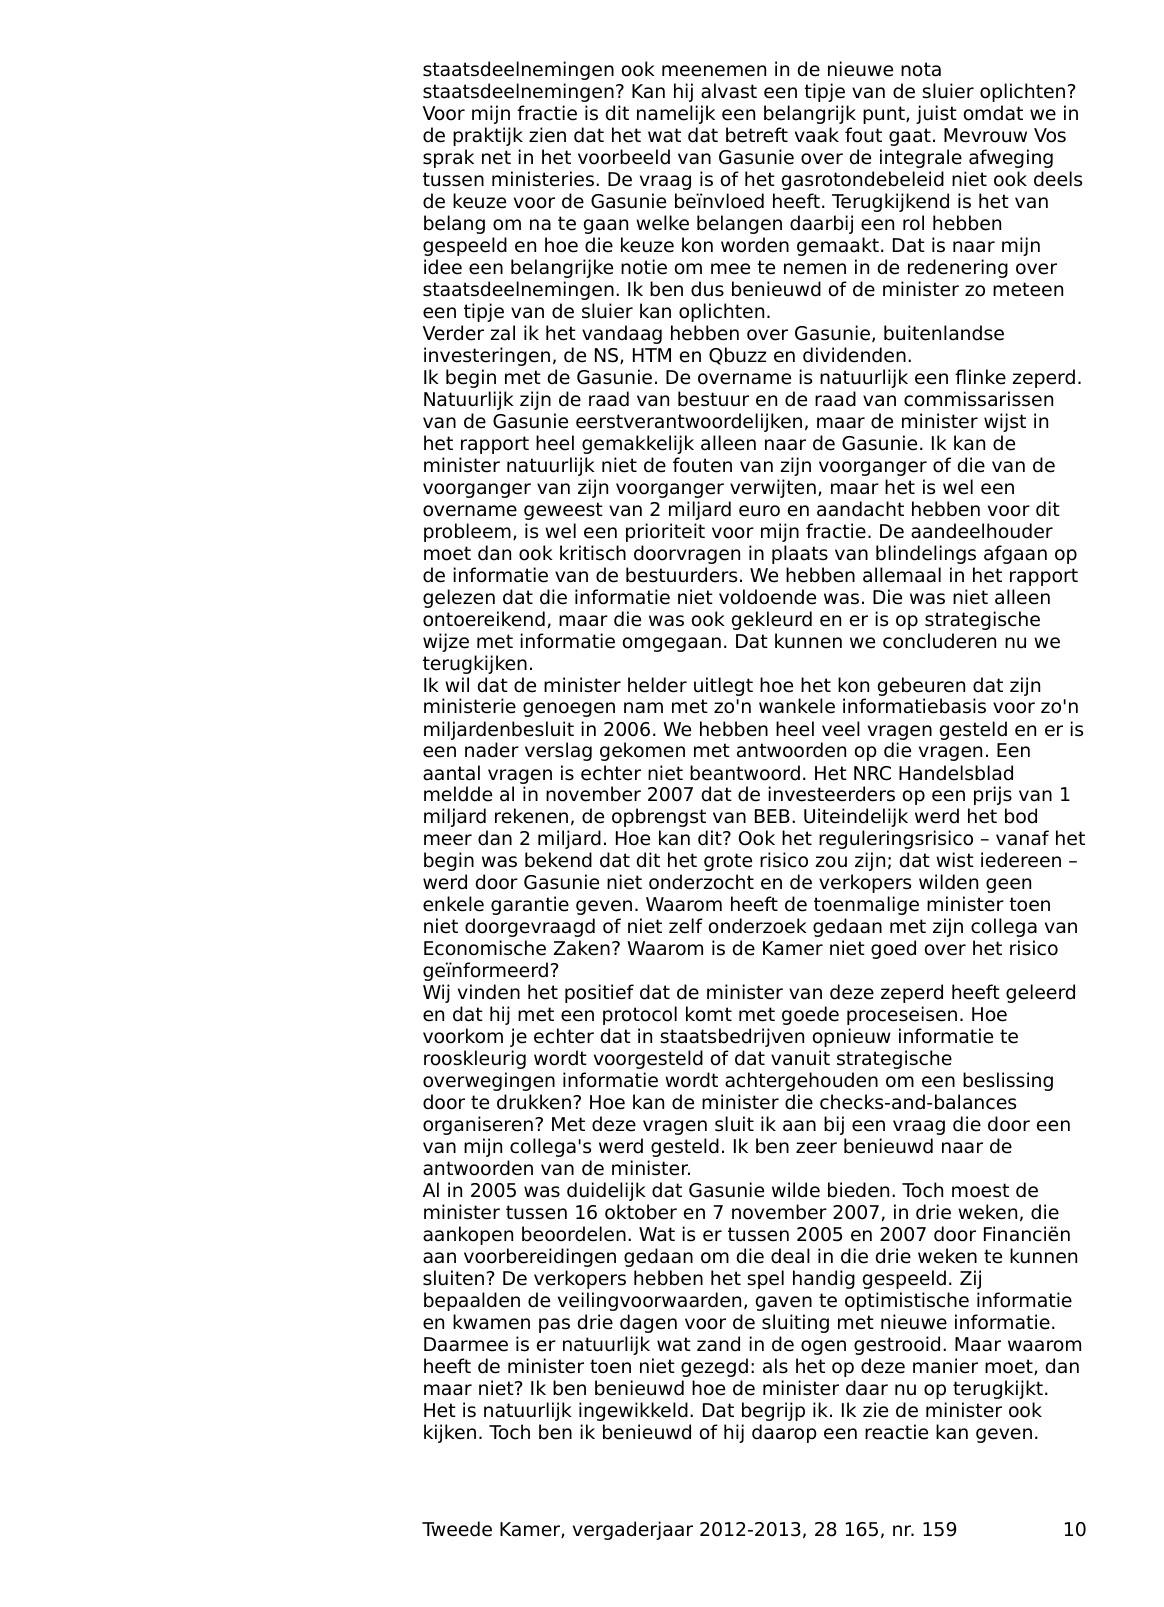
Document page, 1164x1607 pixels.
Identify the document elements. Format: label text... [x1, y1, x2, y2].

text Wij vinden het positief dat de minister van deze zeperd heeft geleerd en dat hij met een protocol komt met goede proceseisen. Hoe voorkom je echter dat in staatsbedrijven opnieuw informatie te rooskleurig wordt voorgesteld of dat vanuit strategische overwegingen informatie wordt achtergehouden om een beslissing door te drukken? Hoe kan de minister die checks-and-balances organiseren? Met deze vragen sluit ik aan bij een vraag die door een van mijn collega's werd gesteld. Ik ben zeer benieuwd naar de antwoorden van de minister. [422, 982, 1087, 1180]
text Verder zal ik het vandaag hebben over Gasunie, buitenlandse investeringen, de NS, HTM en Qbuzz en dividenden. [422, 323, 1087, 367]
text staatsdeelnemingen ook meenemen in de nieuwe nota staatsdeelnemingen? Kan hij alvast een tipje van de sluier oplichten? Voor mijn fractie is dit namelijk een belangrijk punt, juist omdat we in de praktijk zien dat het wat dat betreft vaak fout gaat. Mevrouw Vos sprak net in het voorbeeld van Gasunie over de integrale afweging tussen ministeries. De vraag is of het gasrotondebeleid niet ook deels de keuze voor de Gasunie beïnvloed heeft. Terugkijkend is het van belang om na te gaan welke belangen daarbij een rol hebben gespeeld en hoe die keuze kon worden gemaakt. Dat is naar mijn idee een belangrijke notie om mee te nemen in de redenering over staatsdeelnemingen. Ik ben dus benieuwd of de minister zo meteen een tipje van de sluier kan oplichten. [422, 59, 1087, 323]
text Ik begin met de Gasunie. De overname is natuurlijk een flinke zeperd. Natuurlijk zijn de raad van bestuur en de raad van commissarissen van de Gasunie eerstverantwoordelijken, maar de minister wijst in het rapport heel gemakkelijk alleen naar de Gasunie. Ik kan de minister natuurlijk niet de fouten van zijn voorganger of die van de voorganger van zijn voorganger verwijten, maar het is wel een overname geweest van 2 miljard euro en aandacht hebben voor dit probleem, is wel een prioriteit voor mijn fractie. De aandeelhouder moet dan ook kritisch doorvragen in plaats van blindelings afgaan op de informatie van de bestuurders. We hebben allemaal in het rapport gelezen dat die informatie niet voldoende was. Die was niet alleen ontoereikend, maar die was ook gekleurd en er is op strategische wijze met informatie omgegaan. Dat kunnen we concluderen nu we terugkijken. [422, 367, 1087, 674]
text Ik wil dat de minister helder uitlegt hoe het kon gebeuren dat zijn ministerie genoegen nam met zo'n wankele informatiebasis voor zo'n miljardenbesluit in 2006. We hebben heel veel vragen gesteld en er is een nader verslag gekomen met antwoorden op die vragen. Een aantal vragen is echter niet beantwoord. Het NRC Handelsblad meldde al in november 2007 dat de investeerders op een prijs van 1 miljard rekenen, de opbrengst van BEB. Uiteindelijk werd het bod meer dan 2 miljard. Hoe kan dit? Ook het reguleringsrisico – vanaf het begin was bekend dat dit het grote risico zou zijn; dat wist iedereen – werd door Gasunie niet onderzocht en de verkopers wilden geen enkele garantie geven. Waarom heeft de toenmalige minister toen niet doorgevraagd of niet zelf onderzoek gedaan met zijn collega van Economische Zaken? Waarom is de Kamer niet goed over het risico geïnformeerd? [422, 674, 1087, 982]
text Al in 2005 was duidelijk dat Gasunie wilde bieden. Toch moest de minister tussen 16 oktober en 7 november 2007, in drie weken, die aankopen beoordelen. Wat is er tussen 2005 en 2007 door Financiën aan voorbereidingen gedaan om die deal in die drie weken te kunnen sluiten? De verkopers hebben het spel handig gespeeld. Zij bepaalden de veilingvoorwaarden, gaven te optimistische informatie en kwamen pas drie dagen voor de sluiting met nieuwe informatie. Daarmee is er natuurlijk wat zand in de ogen gestrooid. Maar waarom heeft de minister toen niet gezegd: als het op deze manier moet, dan maar niet? Ik ben benieuwd hoe de minister daar nu op terugkijkt. Het is natuurlijk ingewikkeld. Dat begrijp ik. Ik zie de minister ook kijken. Toch ben ik benieuwd of hij daarop een reactie kan geven. [422, 1180, 1087, 1444]
